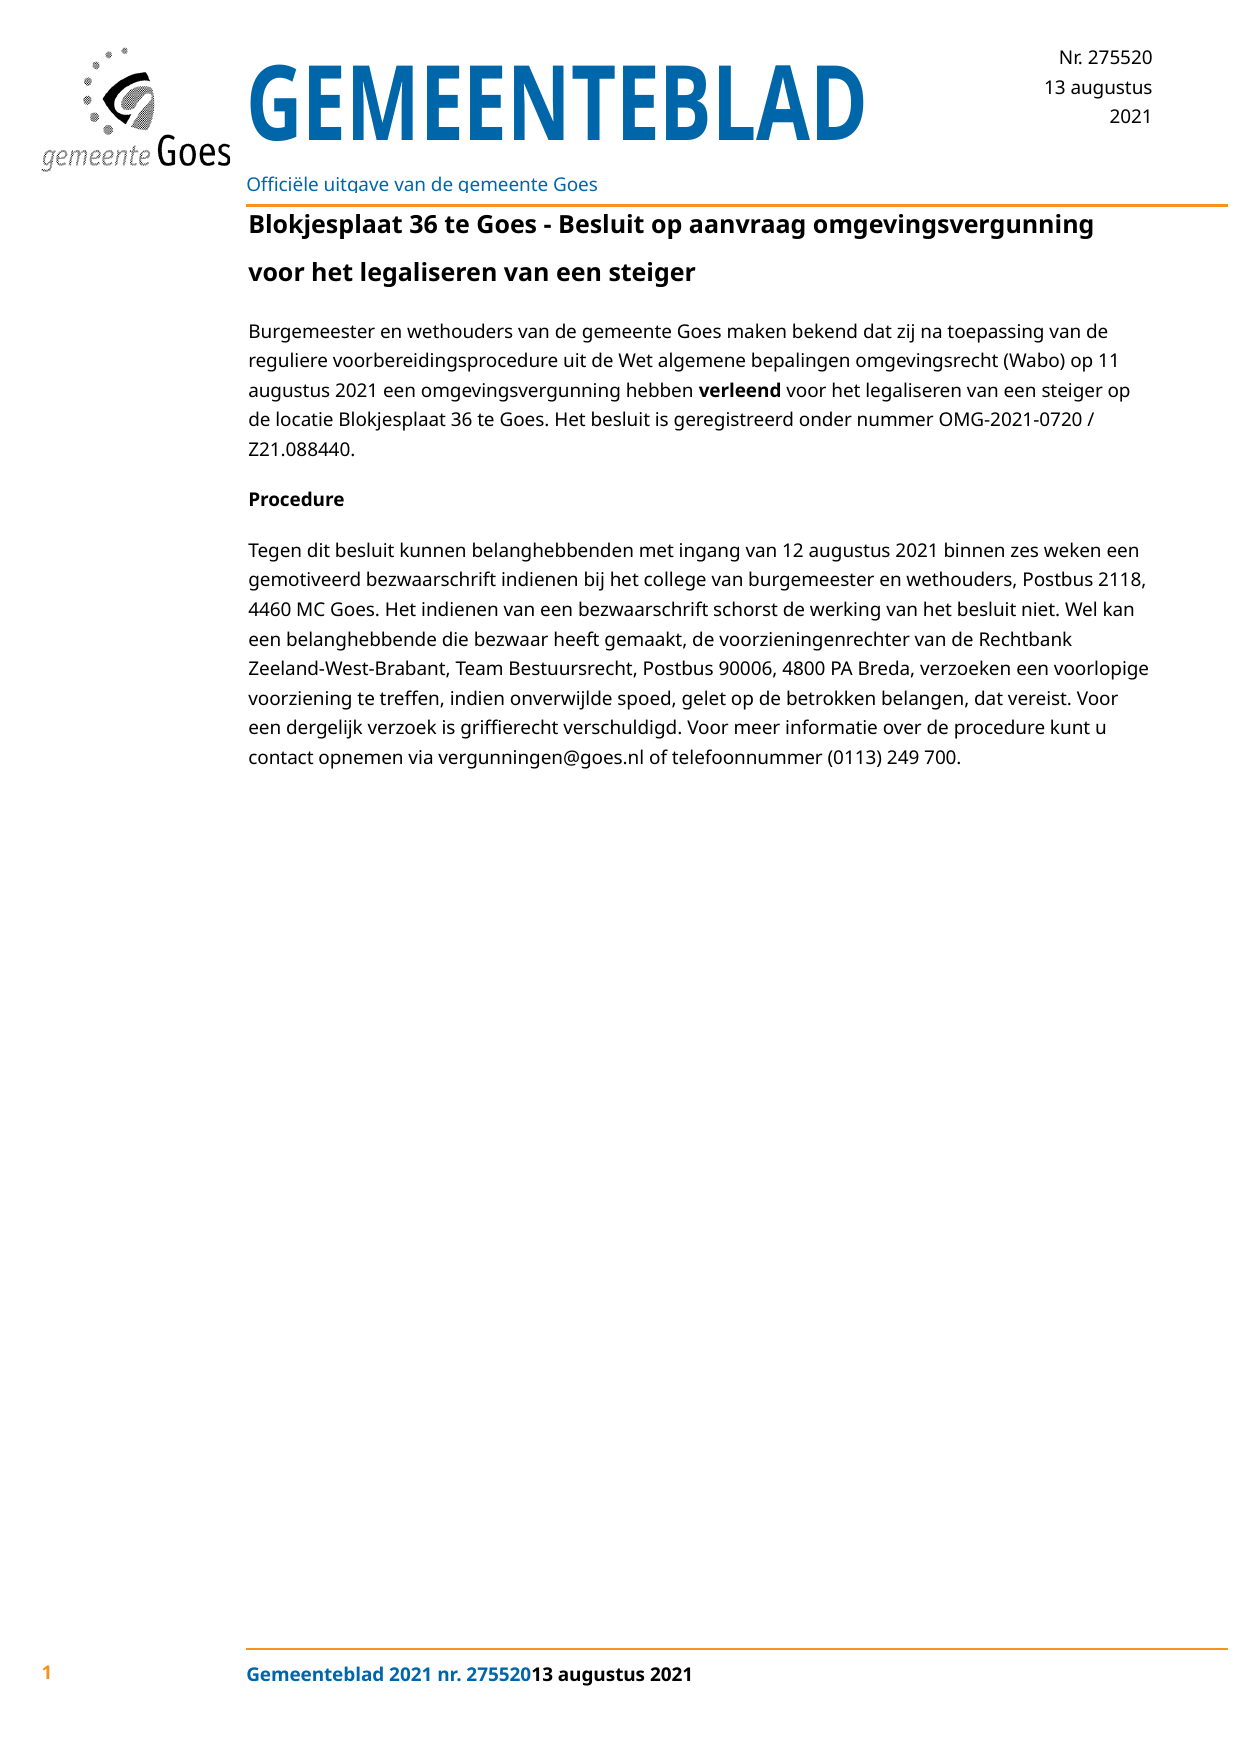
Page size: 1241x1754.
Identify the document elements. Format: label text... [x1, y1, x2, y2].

text Burgemeester en wethouders van de gemeente Goes maken bekend dat zij na toepassing van de reguliere voorbereidingsprocedure uit de Wet algemene bepalingen omgevingsrecht (Wabo) op 11 augustus 2021 een omgevingsvergunning hebben verleend voor het legaliseren van een steiger op de locatie Blokjesplaat 36 te Goes. Het besluit is geregistreerd onder nummer OMG-2021-0720 / Z21.088440. [248, 318, 1152, 462]
text Tegen dit besluit kunnen belanghebbenden met ingang van 12 augustus 2021 binnen zes weken een gemotiveerd bezwaarschrift indienen bij het college van burgemeester en wethouders, Postbus 2118, 4460 MC Goes. Het indienen van een bezwaarschrift schorst de werking van het besluit niet. Wel kan een belanghebbende die bezwaar heeft gemaakt, de voorzieningenrechter van de Rechtbank Zeeland-West-Brabant, Team Bestuursrecht, Postbus 90006, 4800 PA Breda, verzoeken een voorlopige voorziening te treffen, indien onverwijlde spoed, gelet op de betrokken belangen, dat vereist. Voor een dergelijk verzoek is griffierecht verschuldigd. Voor meer informatie over de procedure kunt u contact opnemen via vergunningen@goes.nl of telefoonnummer (0113) 249 700. [248, 537, 1152, 770]
text Procedure [248, 487, 1152, 512]
text Blokjesplaat 36 te Goes - Besluit op aanvraag omgevingsvergunning voor het legaliseren van een steiger [248, 207, 1152, 288]
picture [41, 47, 231, 172]
